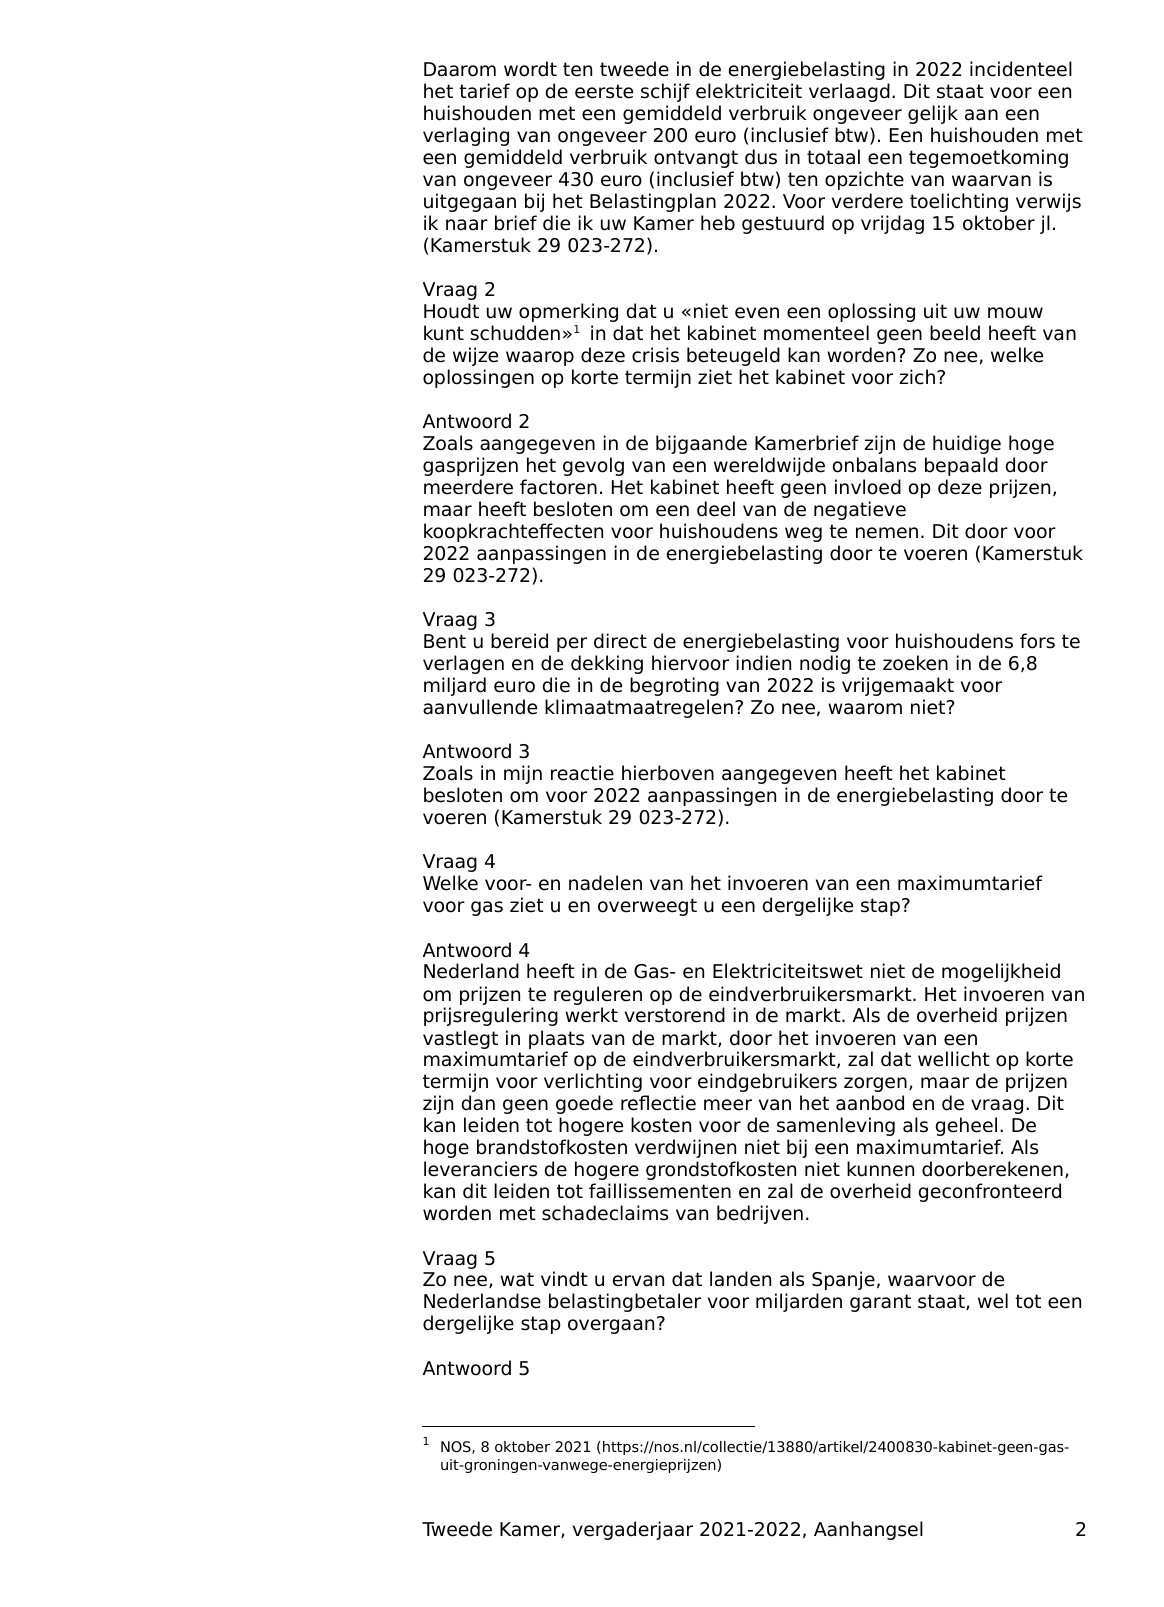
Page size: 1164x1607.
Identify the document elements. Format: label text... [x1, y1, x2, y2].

text Zoals aangegeven in de bijgaande Kamerbrief zijn de huidige hoge gasprijzen het gevolg van een wereldwijde onbalans bepaald door meerdere factoren. Het kabinet heeft geen invloed op deze prijzen, maar heeft besloten om een deel van de negatieve koopkrachteffecten voor huishoudens weg te nemen. Dit door voor 2022 aanpassingen in de energiebelasting door te voeren (Kamerstuk 29 023-272). [422, 433, 1087, 587]
text Vraag 4 [422, 851, 1087, 873]
text Antwoord 3 [422, 741, 1087, 763]
text Antwoord 4 [422, 939, 1087, 961]
text Vraag 5 [422, 1247, 1087, 1269]
text Vraag 3 [422, 609, 1087, 631]
text Nederland heeft in de Gas- en Elektriciteitswet niet de mogelijkheid om prijzen te reguleren op de eindverbruikersmarkt. Het invoeren van prijsregulering werkt verstorend in de markt. Als de overheid prijzen vastlegt in plaats van de markt, door het invoeren van een maximumtarief op de eindverbruikersmarkt, zal dat wellicht op korte termijn voor verlichting voor eindgebruikers zorgen, maar de prijzen zijn dan geen goede reflectie meer van het aanbod en de vraag. Dit kan leiden tot hogere kosten voor de samenleving als geheel. De hoge brandstofkosten verdwijnen niet bij een maximumtarief. Als leveranciers de hogere grondstofkosten niet kunnen doorberekenen, kan dit leiden tot faillissementen en zal de overheid geconfronteerd worden met schadeclaims van bedrijven. [422, 961, 1087, 1225]
text Antwoord 5 [422, 1357, 1087, 1379]
text Houdt uw opmerking dat u «niet even een oplossing uit uw mouw kunt schudden» in dat het kabinet momenteel geen beeld heeft van de wijze waarop deze crisis beteugeld kan worden? Zo nee, welke oplossingen op korte termijn ziet het kabinet voor zich? [422, 301, 1087, 389]
text Welke voor- en nadelen van het invoeren van een maximumtarief voor gas ziet u en overweegt u een dergelijke stap? [422, 873, 1087, 917]
text Vraag 2 [422, 279, 1087, 301]
text NOS, 8 oktober 2021 (https://nos.nl/collectie/13880/artikel/2400830-kabinet-geen-gas-uit-groningen-vanwege-energieprijzen) [422, 1435, 1087, 1474]
text Zoals in mijn reactie hierboven aangegeven heeft het kabinet besloten om voor 2022 aanpassingen in de energiebelasting door te voeren (Kamerstuk 29 023-272). [422, 763, 1087, 829]
text Bent u bereid per direct de energiebelasting voor huishoudens fors te verlagen en de dekking hiervoor indien nodig te zoeken in de 6,8 miljard euro die in de begroting van 2022 is vrijgemaakt voor aanvullende klimaatmaatregelen? Zo nee, waarom niet? [422, 631, 1087, 719]
text Zo nee, wat vindt u ervan dat landen als Spanje, waarvoor de Nederlandse belastingbetaler voor miljarden garant staat, wel tot een dergelijke stap overgaan? [422, 1269, 1087, 1335]
text Daarom wordt ten tweede in de energiebelasting in 2022 incidenteel het tarief op de eerste schijf elektriciteit verlaagd. Dit staat voor een huishouden met een gemiddeld verbruik ongeveer gelijk aan een verlaging van ongeveer 200 euro (inclusief btw). Een huishouden met een gemiddeld verbruik ontvangt dus in totaal een tegemoetkoming van ongeveer 430 euro (inclusief btw) ten opzichte van waarvan is uitgegaan bij het Belastingplan 2022. Voor verdere toelichting verwijs ik naar brief die ik uw Kamer heb gestuurd op vrijdag 15 oktober jl. (Kamerstuk 29 023-272). [422, 59, 1087, 257]
text Antwoord 2 [422, 411, 1087, 433]
